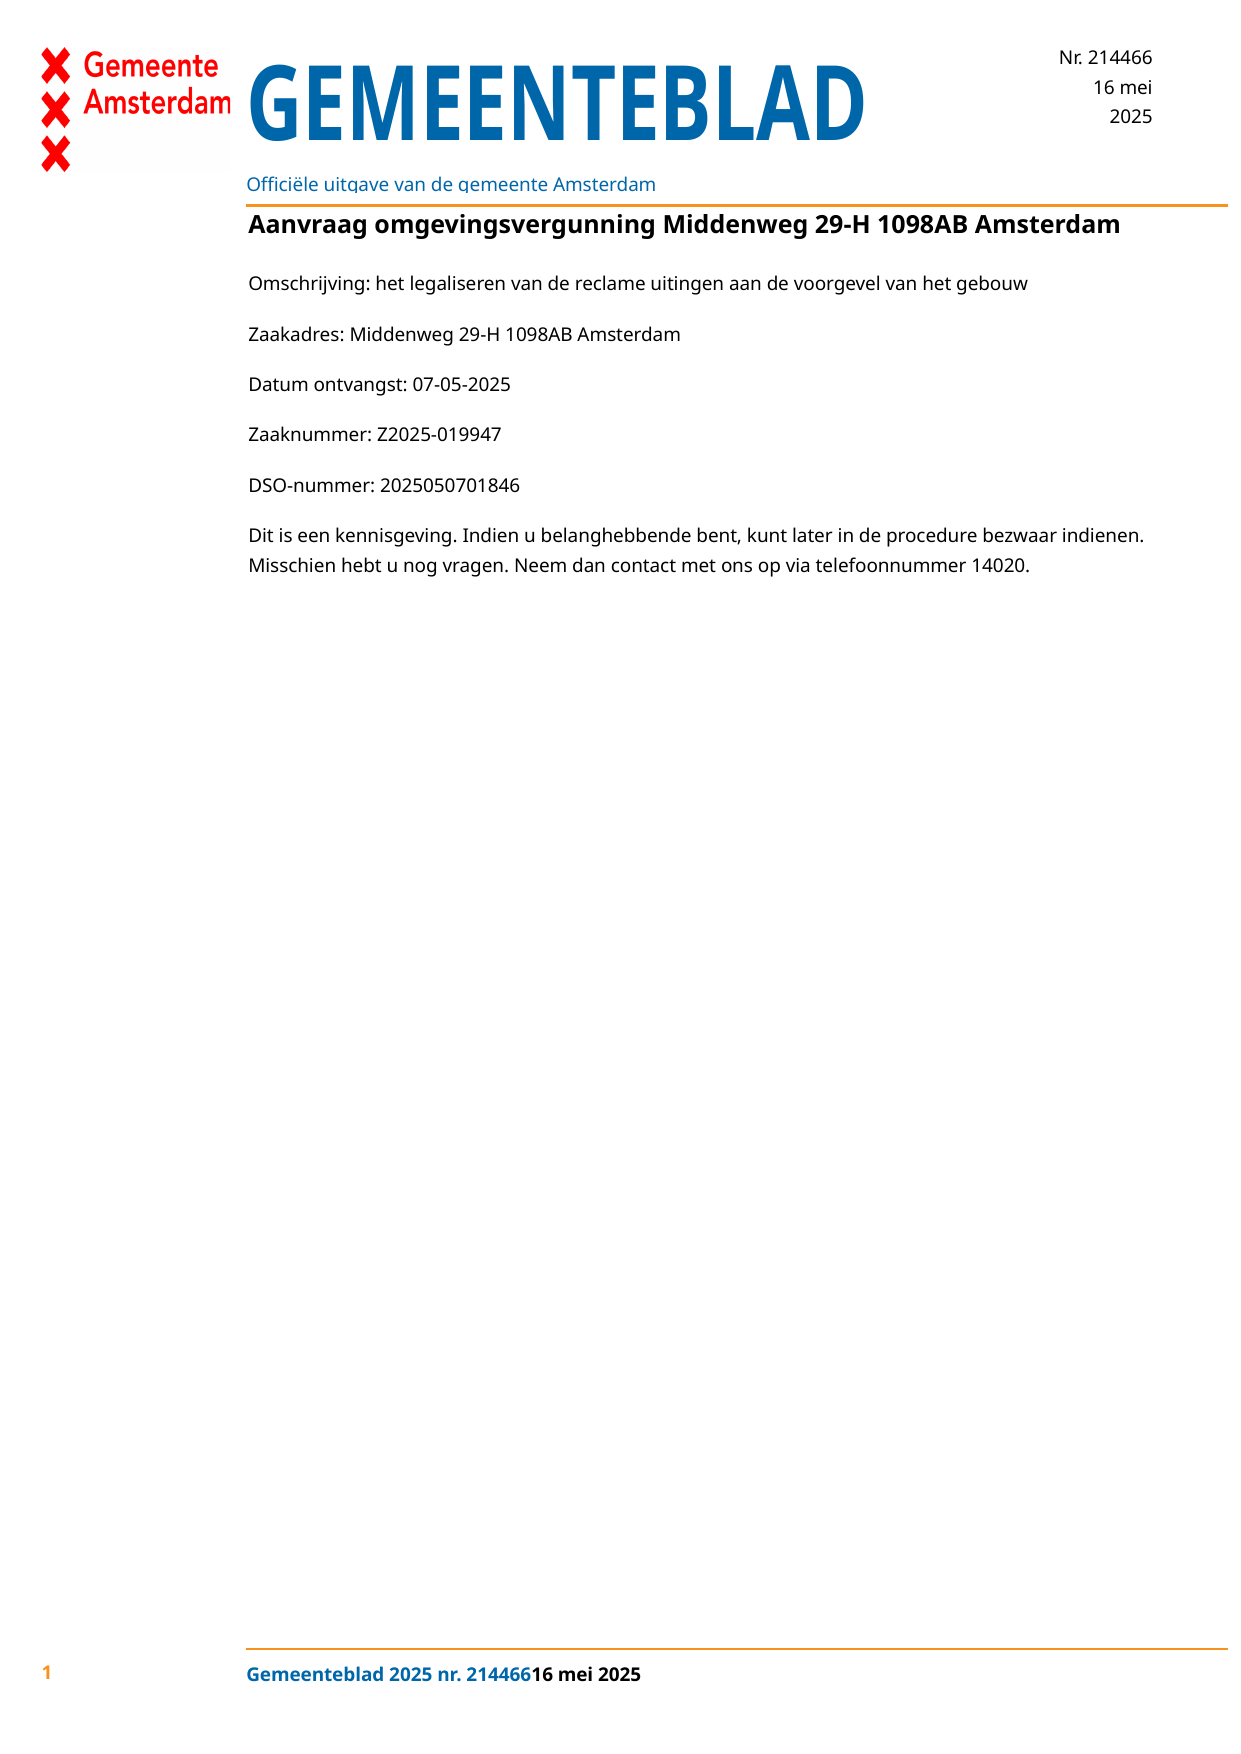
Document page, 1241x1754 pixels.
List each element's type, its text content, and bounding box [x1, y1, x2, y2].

text Zaakadres: Middenweg 29-H 1098AB Amsterdam [248, 321, 1152, 346]
text DSO-nummer: 2025050701846 [248, 472, 1152, 498]
text Aanvraag omgevingsvergunning Middenweg 29-H 1098AB Amsterdam [248, 207, 1152, 241]
text Omschrijving: het legaliseren van de reclame uitingen aan de voorgevel van het gebouw [248, 270, 1152, 296]
text Datum ontvangst: 07-05-2025 [248, 371, 1152, 397]
text Dit is een kennisgeving. Indien u belanghebbende bent, kunt later in de procedure bezwaar indienen. Misschien hebt u nog vragen. Neem dan contact met ons op via telefoonnummer 14020. [248, 522, 1152, 578]
picture [41, 47, 231, 172]
text Zaaknummer: Z2025-019947 [248, 422, 1152, 447]
